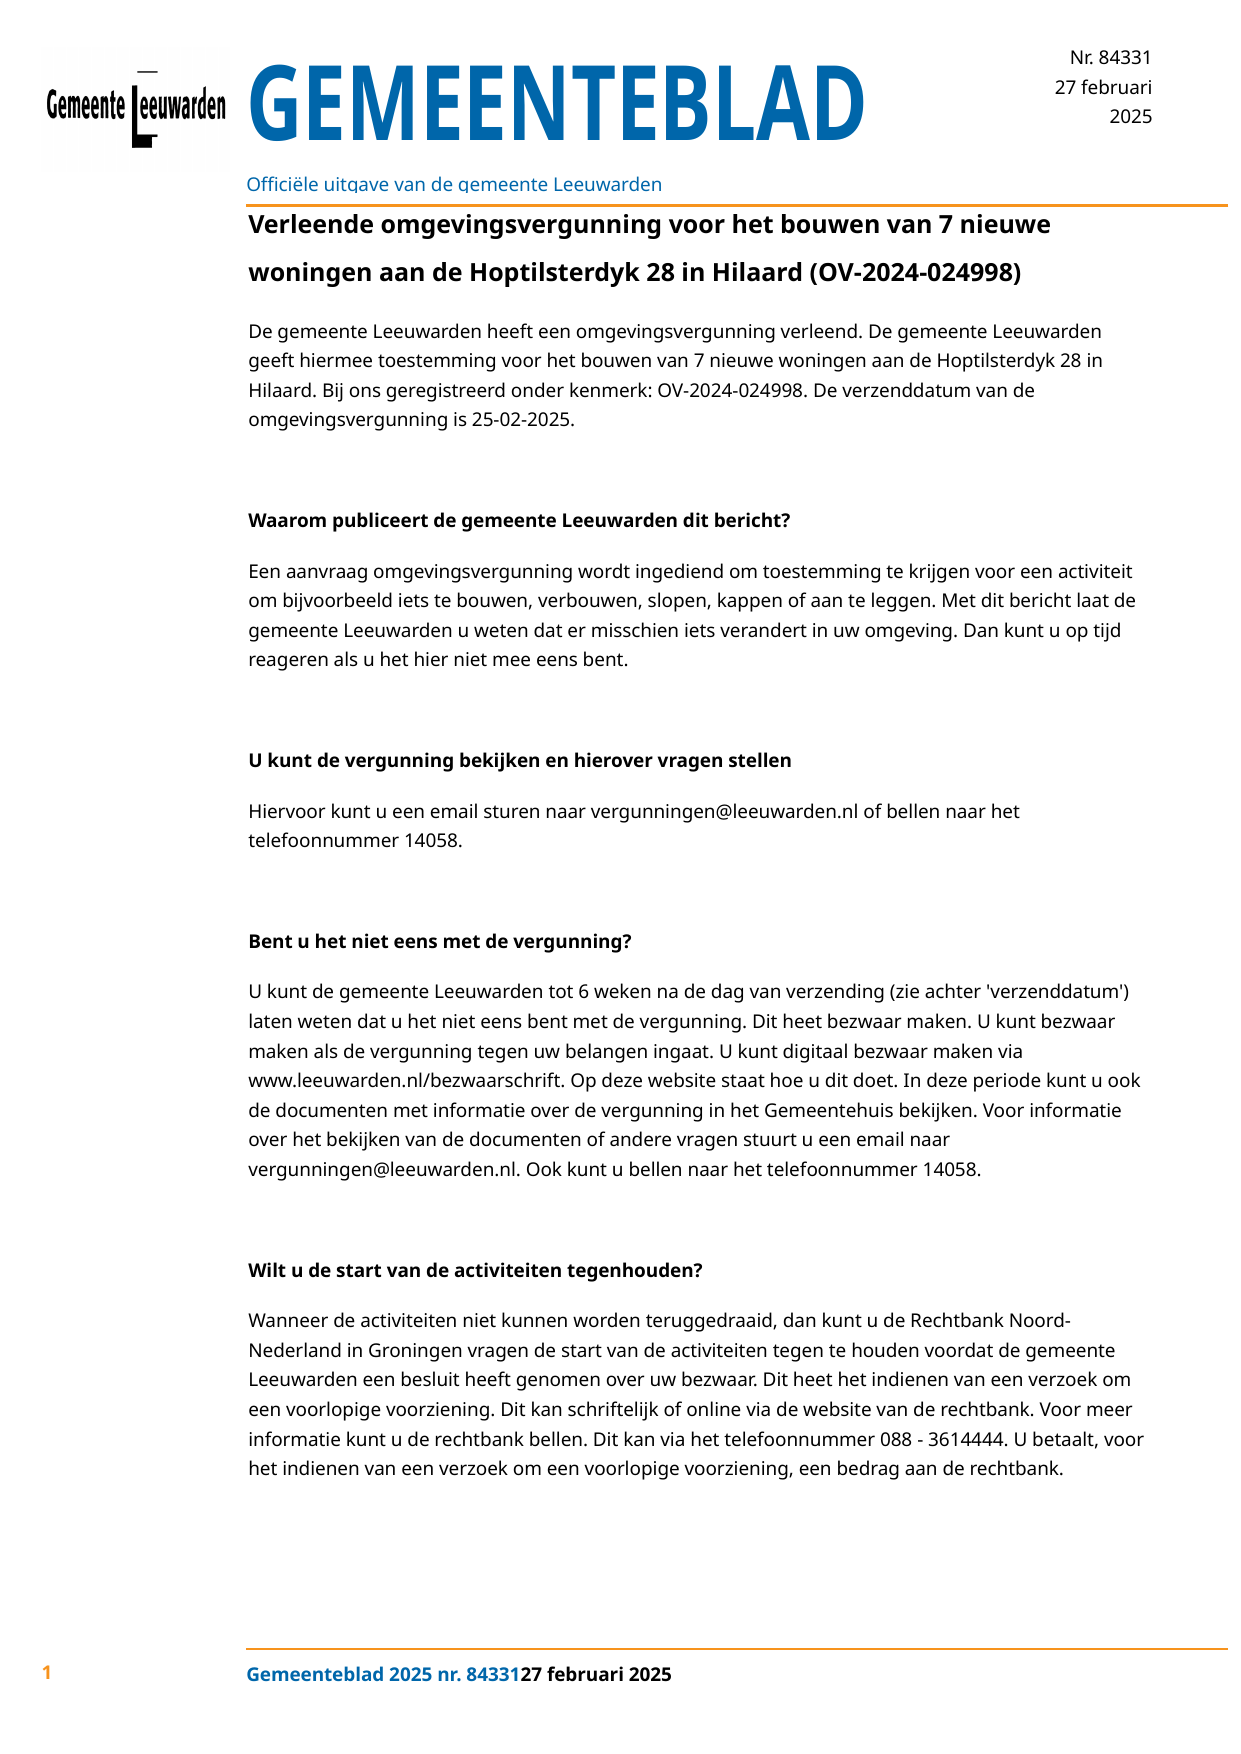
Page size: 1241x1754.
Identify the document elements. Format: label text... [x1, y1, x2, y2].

text Waarom publiceert de gemeente Leeuwarden dit bericht? [248, 507, 1152, 533]
picture [41, 47, 231, 172]
text Bent u het niet eens met de vergunning? [248, 928, 1152, 954]
text Verleende omgevingsvergunning voor het bouwen van 7 nieuwe woningen aan de Hoptilsterdyk 28 in Hilaard (OV-2024-024998) [248, 207, 1152, 288]
text Wilt u de start van de activiteiten tegenhouden? [248, 1257, 1152, 1283]
text De gemeente Leeuwarden heeft een omgevingsvergunning verleend. De gemeente Leeuwarden geeft hiermee toestemming voor het bouwen van 7 nieuwe woningen aan de Hoptilsterdyk 28 in Hilaard. Bij ons geregistreerd onder kenmerk: OV-2024-024998. De verzenddatum van de omgevingsvergunning is 25-02-2025. [248, 318, 1152, 432]
text Hiervoor kunt u een email sturen naar vergunningen@leeuwarden.nl of bellen naar het telefoonnummer 14058. [248, 798, 1152, 853]
text Een aanvraag omgevingsvergunning wordt ingediend om toestemming te krijgen voor een activiteit om bijvoorbeeld iets te bouwen, verbouwen, slopen, kappen of aan te leggen. Met dit bericht laat de gemeente Leeuwarden u weten dat er misschien iets verandert in uw omgeving. Dan kunt u op tijd reageren als u het hier niet mee eens bent. [248, 558, 1152, 672]
text U kunt de vergunning bekijken en hierover vragen stellen [248, 747, 1152, 773]
text U kunt de gemeente Leeuwarden tot 6 weken na de dag van verzending (zie achter 'verzenddatum') laten weten dat u het niet eens bent met de vergunning. Dit heet bezwaar maken. U kunt bezwaar maken als de vergunning tegen uw belangen ingaat. U kunt digitaal bezwaar maken via www.leeuwarden.nl/bezwaarschrift. Op deze website staat hoe u dit doet. In deze periode kunt u ook de documenten met informatie over de vergunning in het Gemeentehuis bekijken. Voor informatie over het bekijken van de documenten of andere vragen stuurt u een email naar vergunningen@leeuwarden.nl. Ook kunt u bellen naar het telefoonnummer 14058. [248, 979, 1152, 1182]
text Wanneer de activiteiten niet kunnen worden teruggedraaid, dan kunt u de Rechtbank Noord-Nederland in Groningen vragen de start van de activiteiten tegen te houden voordat de gemeente Leeuwarden een besluit heeft genomen over uw bezwaar. Dit heet het indienen van een verzoek om een voorlopige voorziening. Dit kan schriftelijk of online via de website van de rechtbank. Voor meer informatie kunt u de rechtbank bellen. Dit kan via het telefoonnummer 088 - 3614444. U betaalt, voor het indienen van een verzoek om een voorlopige voorziening, een bedrag aan de rechtbank. [248, 1307, 1152, 1481]
